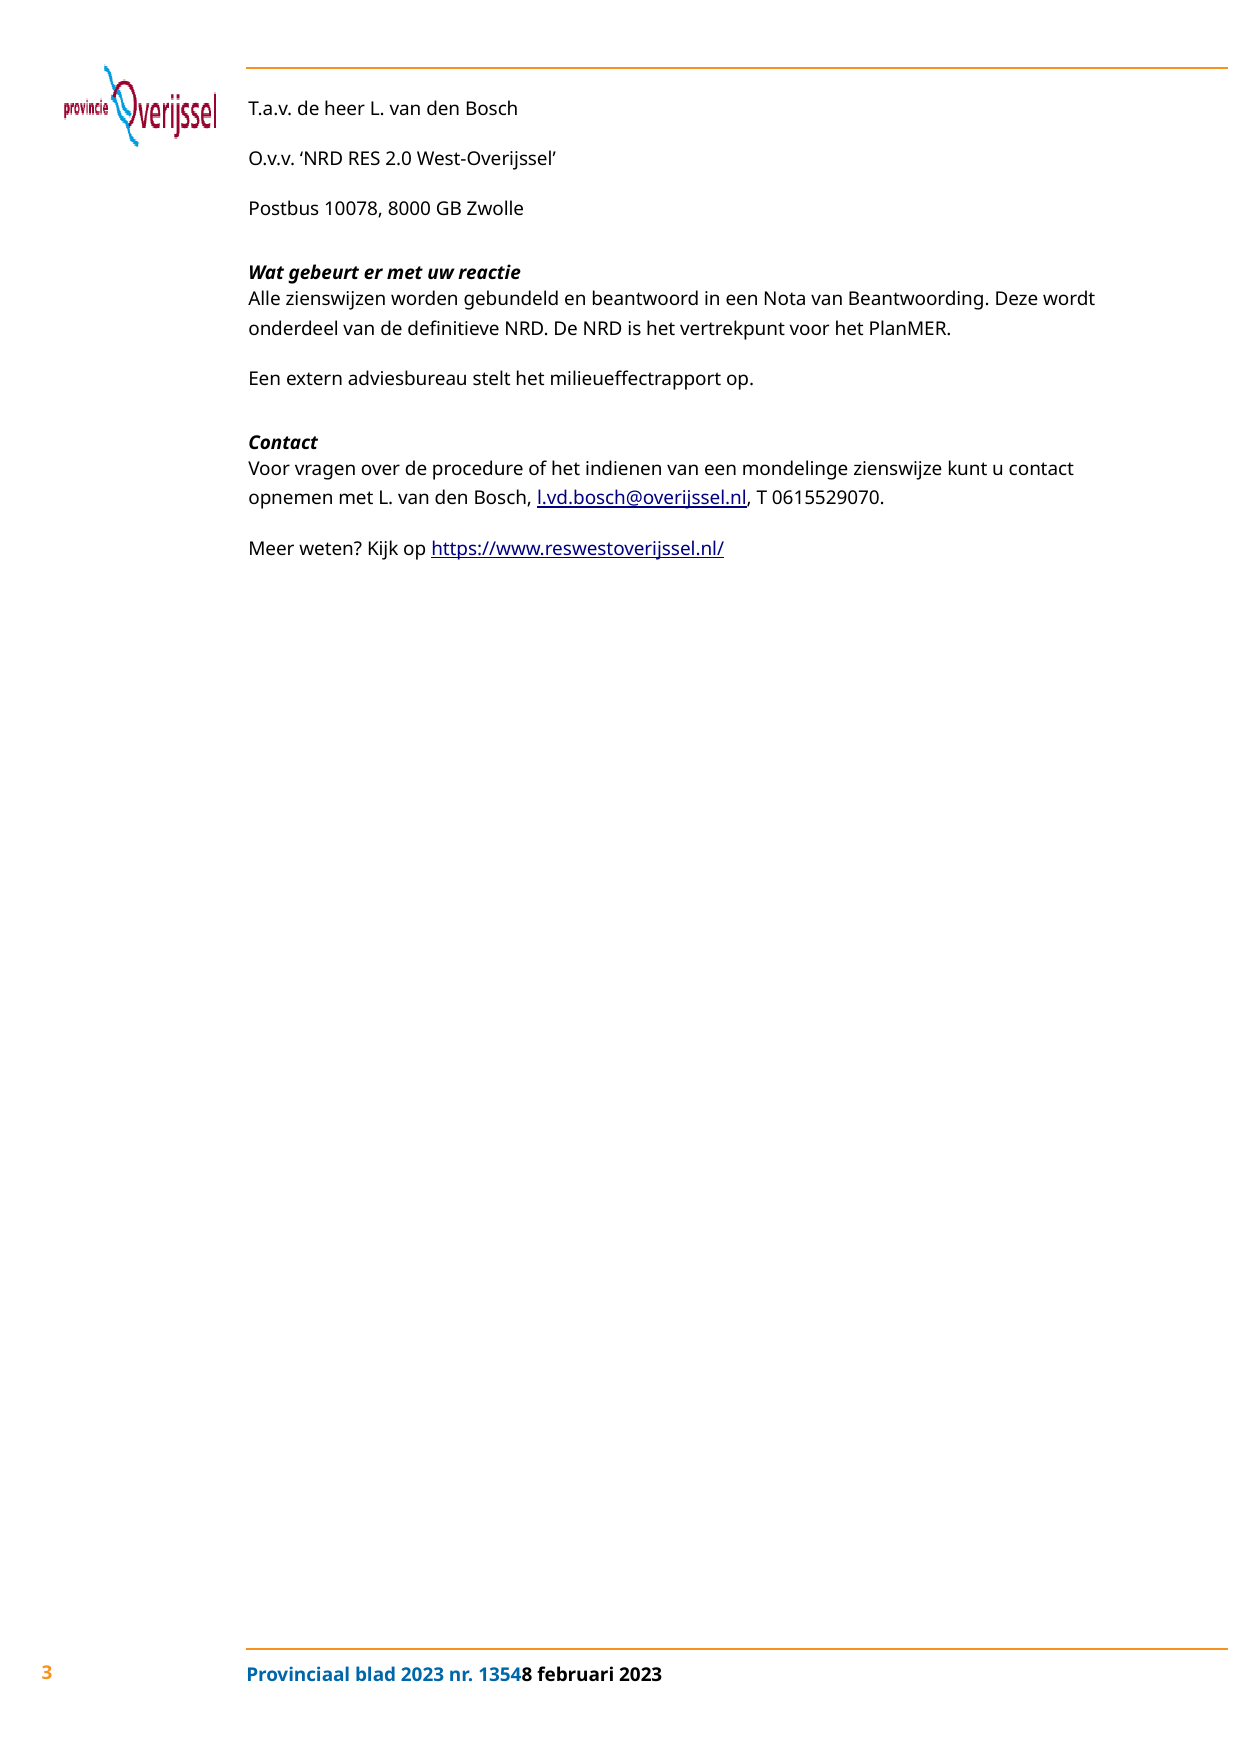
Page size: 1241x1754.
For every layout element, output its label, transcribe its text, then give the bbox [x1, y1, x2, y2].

text T.a.v. de heer L. van den Bosch [248, 95, 1152, 121]
text Voor vragen over de procedure of het indienen van een mondelinge zienswijze kunt u contact opnemen met L. van den Bosch, l.vd.bosch@overijssel.nl, T 0615529070. [248, 455, 1152, 510]
text Wat gebeurt er met uw reactie [248, 259, 1152, 285]
text Alle zienswijzen worden gebundeld en beantwoord in een Nota van Beantwoording. Deze wordt onderdeel van de definitieve NRD. De NRD is het vertrekpunt voor het PlanMER. [248, 285, 1152, 341]
text O.v.v. ‘NRD RES 2.0 West-Overijssel’ [248, 145, 1152, 171]
picture [41, 47, 231, 172]
text Meer weten? Kijk op https://www.reswestoverijssel.nl/ [248, 535, 1152, 561]
text Contact [248, 429, 1152, 455]
text Postbus 10078, 8000 GB Zwolle [248, 196, 1152, 221]
text Een extern adviesbureau stelt het milieueffectrapport op. [248, 365, 1152, 391]
